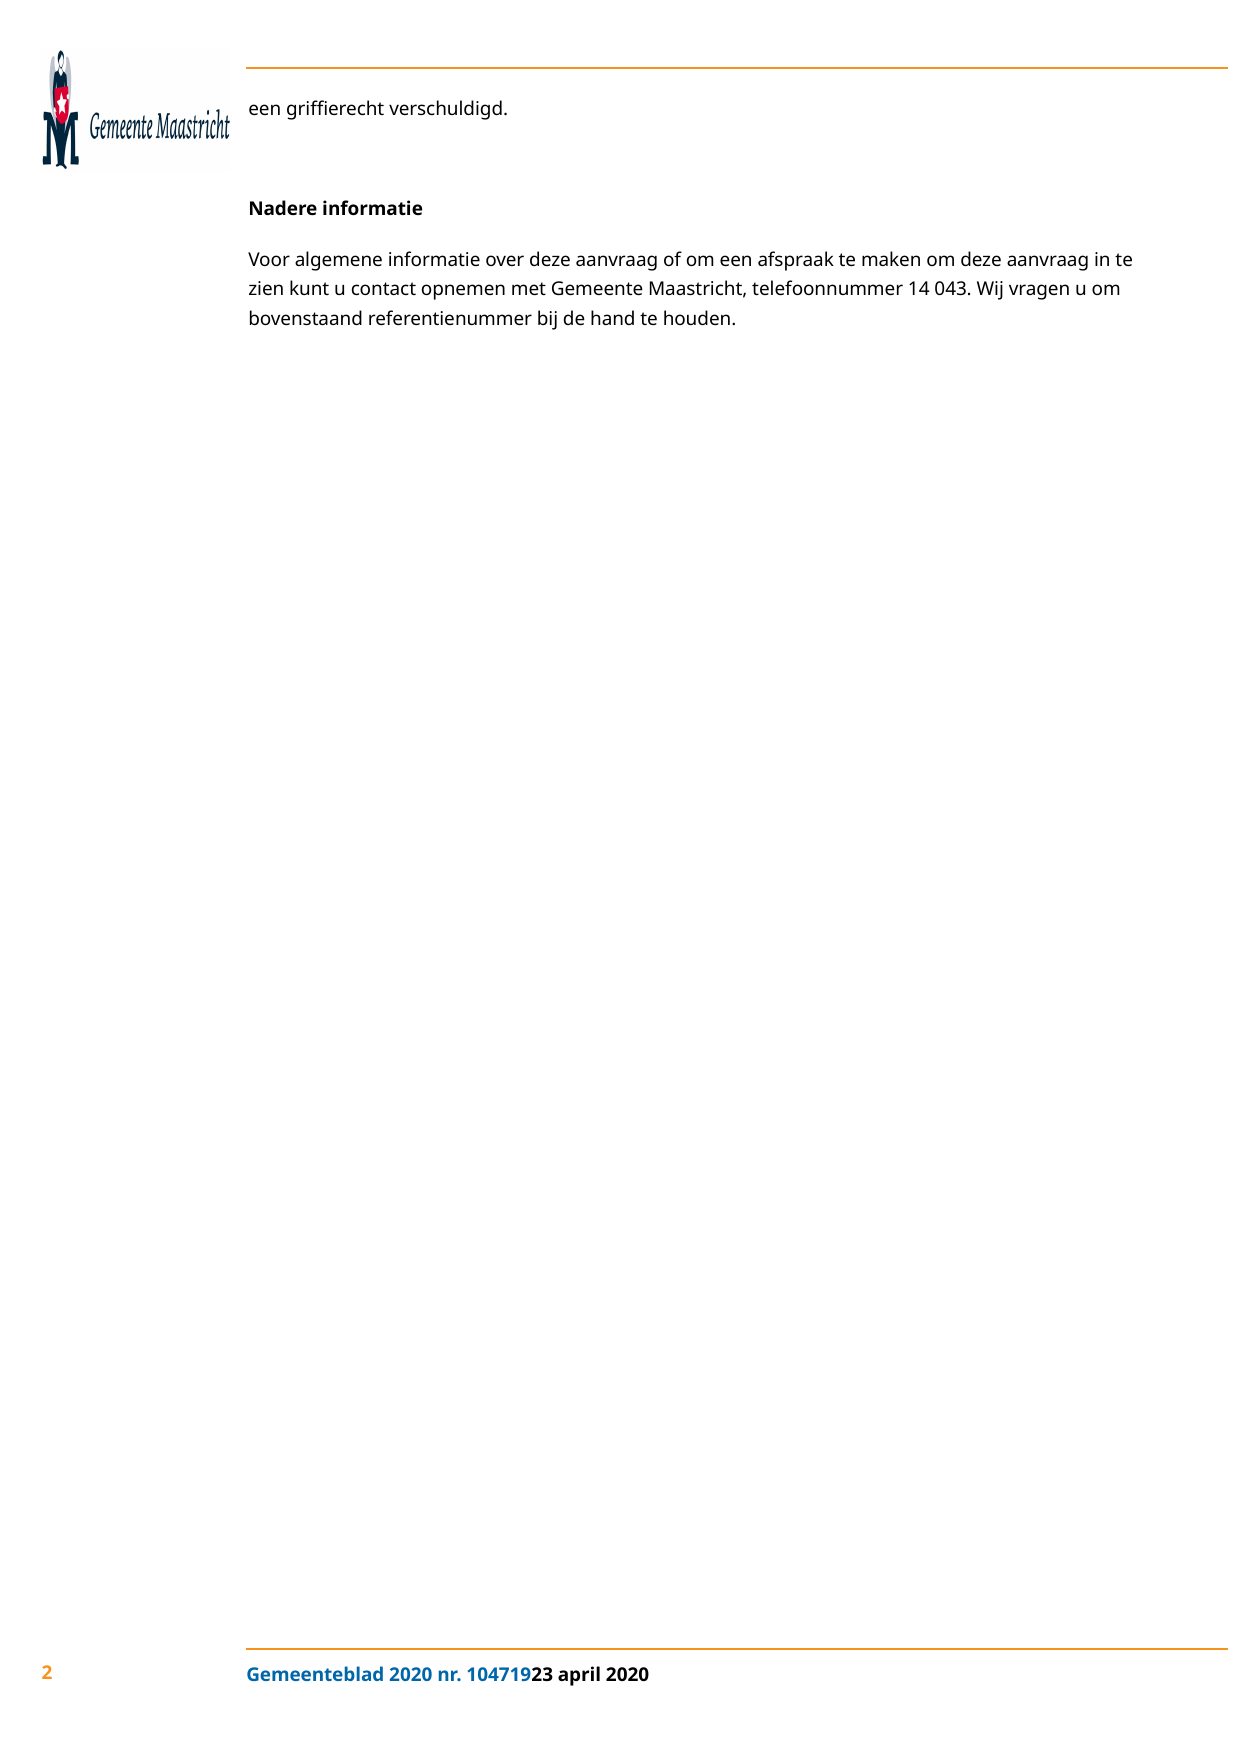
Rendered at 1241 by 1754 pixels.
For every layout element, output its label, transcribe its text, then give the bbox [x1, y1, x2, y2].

text een griffierecht verschuldigd. [248, 95, 1152, 121]
text Nadere informatie [248, 196, 1152, 221]
text Voor algemene informatie over deze aanvraag of om een afspraak te maken om deze aanvraag in te zien kunt u contact opnemen met Gemeente Maastricht, telefoonnummer 14 043. Wij vragen u om bovenstaand referentienummer bij de hand te houden. [248, 246, 1152, 331]
picture [41, 47, 231, 172]
